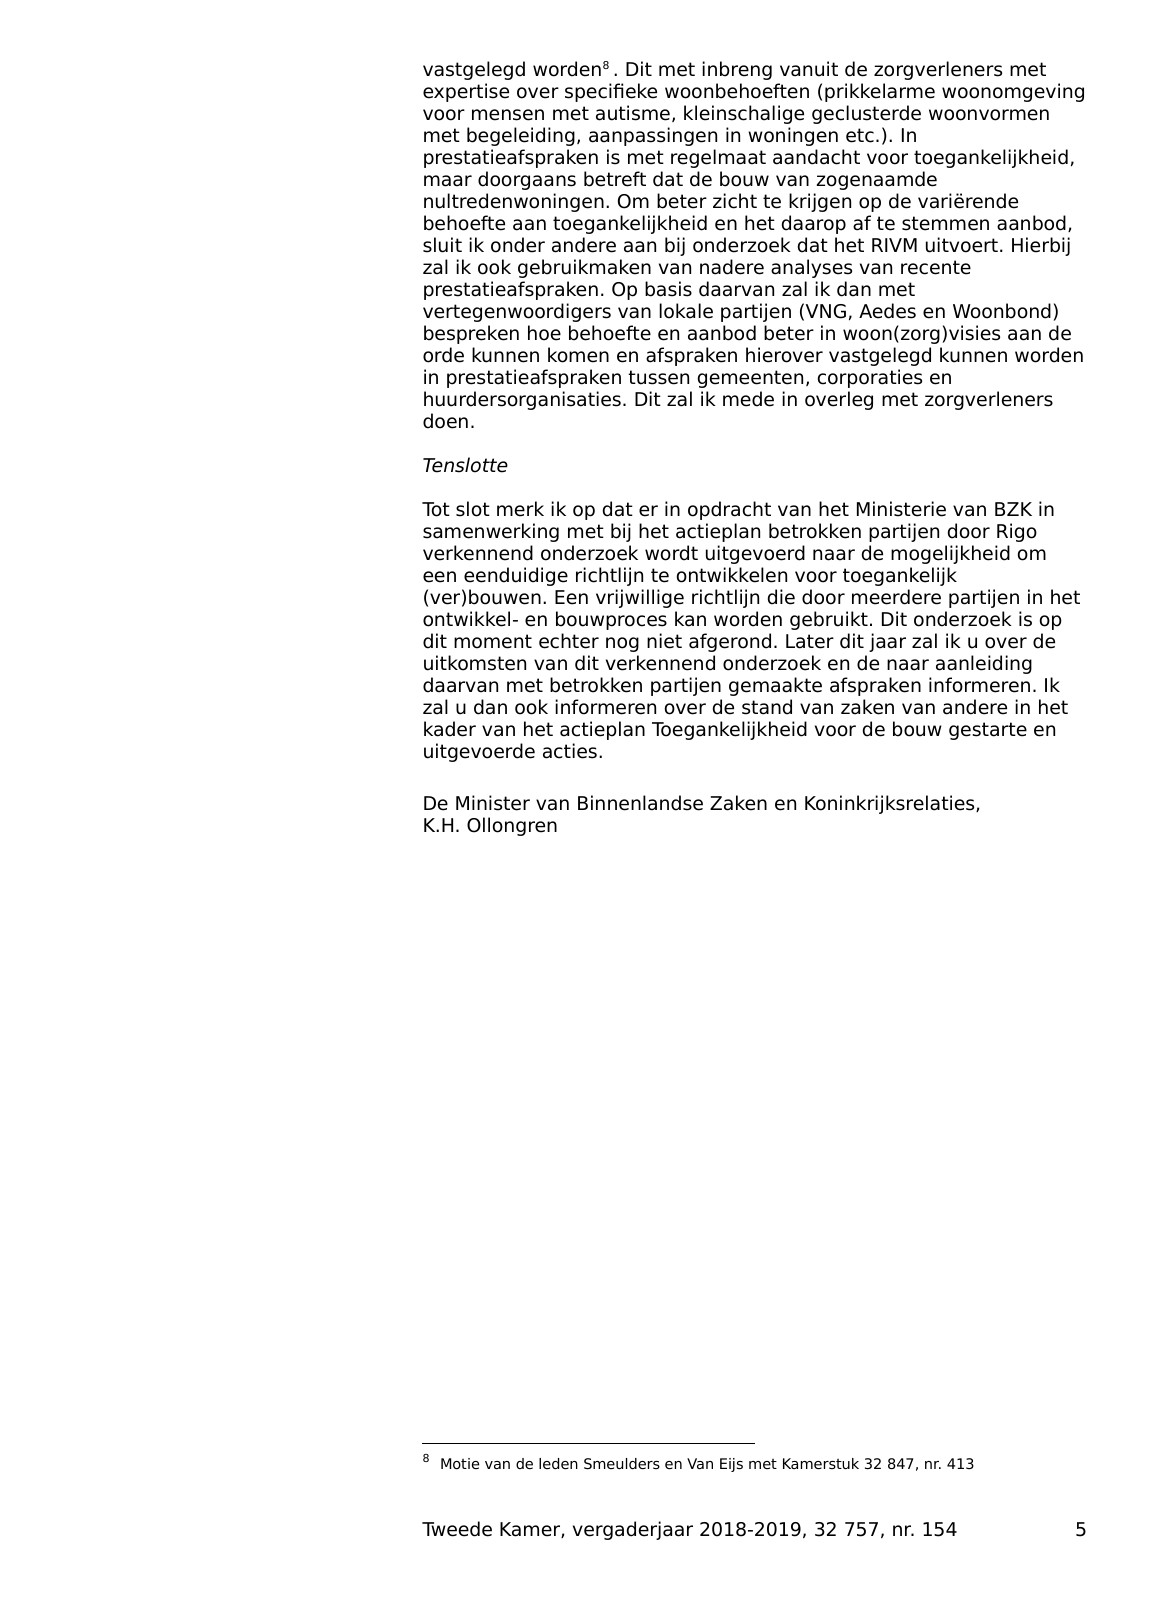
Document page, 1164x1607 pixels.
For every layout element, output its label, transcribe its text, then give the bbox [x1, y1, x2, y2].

text Tot slot merk ik op dat er in opdracht van het Ministerie van BZK in samenwerking met bij het actieplan betrokken partijen door Rigo verkennend onderzoek wordt uitgevoerd naar de mogelijkheid om een eenduidige richtlijn te ontwikkelen voor toegankelijk (ver)bouwen. Een vrijwillige richtlijn die door meerdere partijen in het ontwikkel- en bouwproces kan worden gebruikt. Dit onderzoek is op dit moment echter nog niet afgerond. Later dit jaar zal ik u over de uitkomsten van dit verkennend onderzoek en de naar aanleiding daarvan met betrokken partijen gemaakte afspraken informeren. Ik zal u dan ook informeren over de stand van zaken van andere in het kader van het actieplan Toegankelijkheid voor de bouw gestarte en uitgevoerde acties. [422, 499, 1087, 763]
text Motie van de leden Smeulders en Van Eijs met Kamerstuk 32 847, nr. 413 [422, 1452, 1087, 1474]
subtitle Tenslotte [422, 455, 1087, 477]
text De Minister van Binnenlandse Zaken en Koninkrijksrelaties, K.H. Ollongren [422, 793, 1087, 837]
text vastgelegd worden. Dit met inbreng vanuit de zorgverleners met expertise over specifieke woonbehoeften (prikkelarme woonomgeving voor mensen met autisme, kleinschalige geclusterde woonvormen met begeleiding, aanpassingen in woningen etc.). In prestatieafspraken is met regelmaat aandacht voor toegankelijkheid, maar doorgaans betreft dat de bouw van zogenaamde nultredenwoningen. Om beter zicht te krijgen op de variërende behoefte aan toegankelijkheid en het daarop af te stemmen aanbod, sluit ik onder andere aan bij onderzoek dat het RIVM uitvoert. Hierbij zal ik ook gebruikmaken van nadere analyses van recente prestatieafspraken. Op basis daarvan zal ik dan met vertegenwoordigers van lokale partijen (VNG, Aedes en Woonbond) bespreken hoe behoefte en aanbod beter in woon(zorg)visies aan de orde kunnen komen en afspraken hierover vastgelegd kunnen worden in prestatieafspraken tussen gemeenten, corporaties en huurdersorganisaties. Dit zal ik mede in overleg met zorgverleners doen. [422, 59, 1087, 433]
